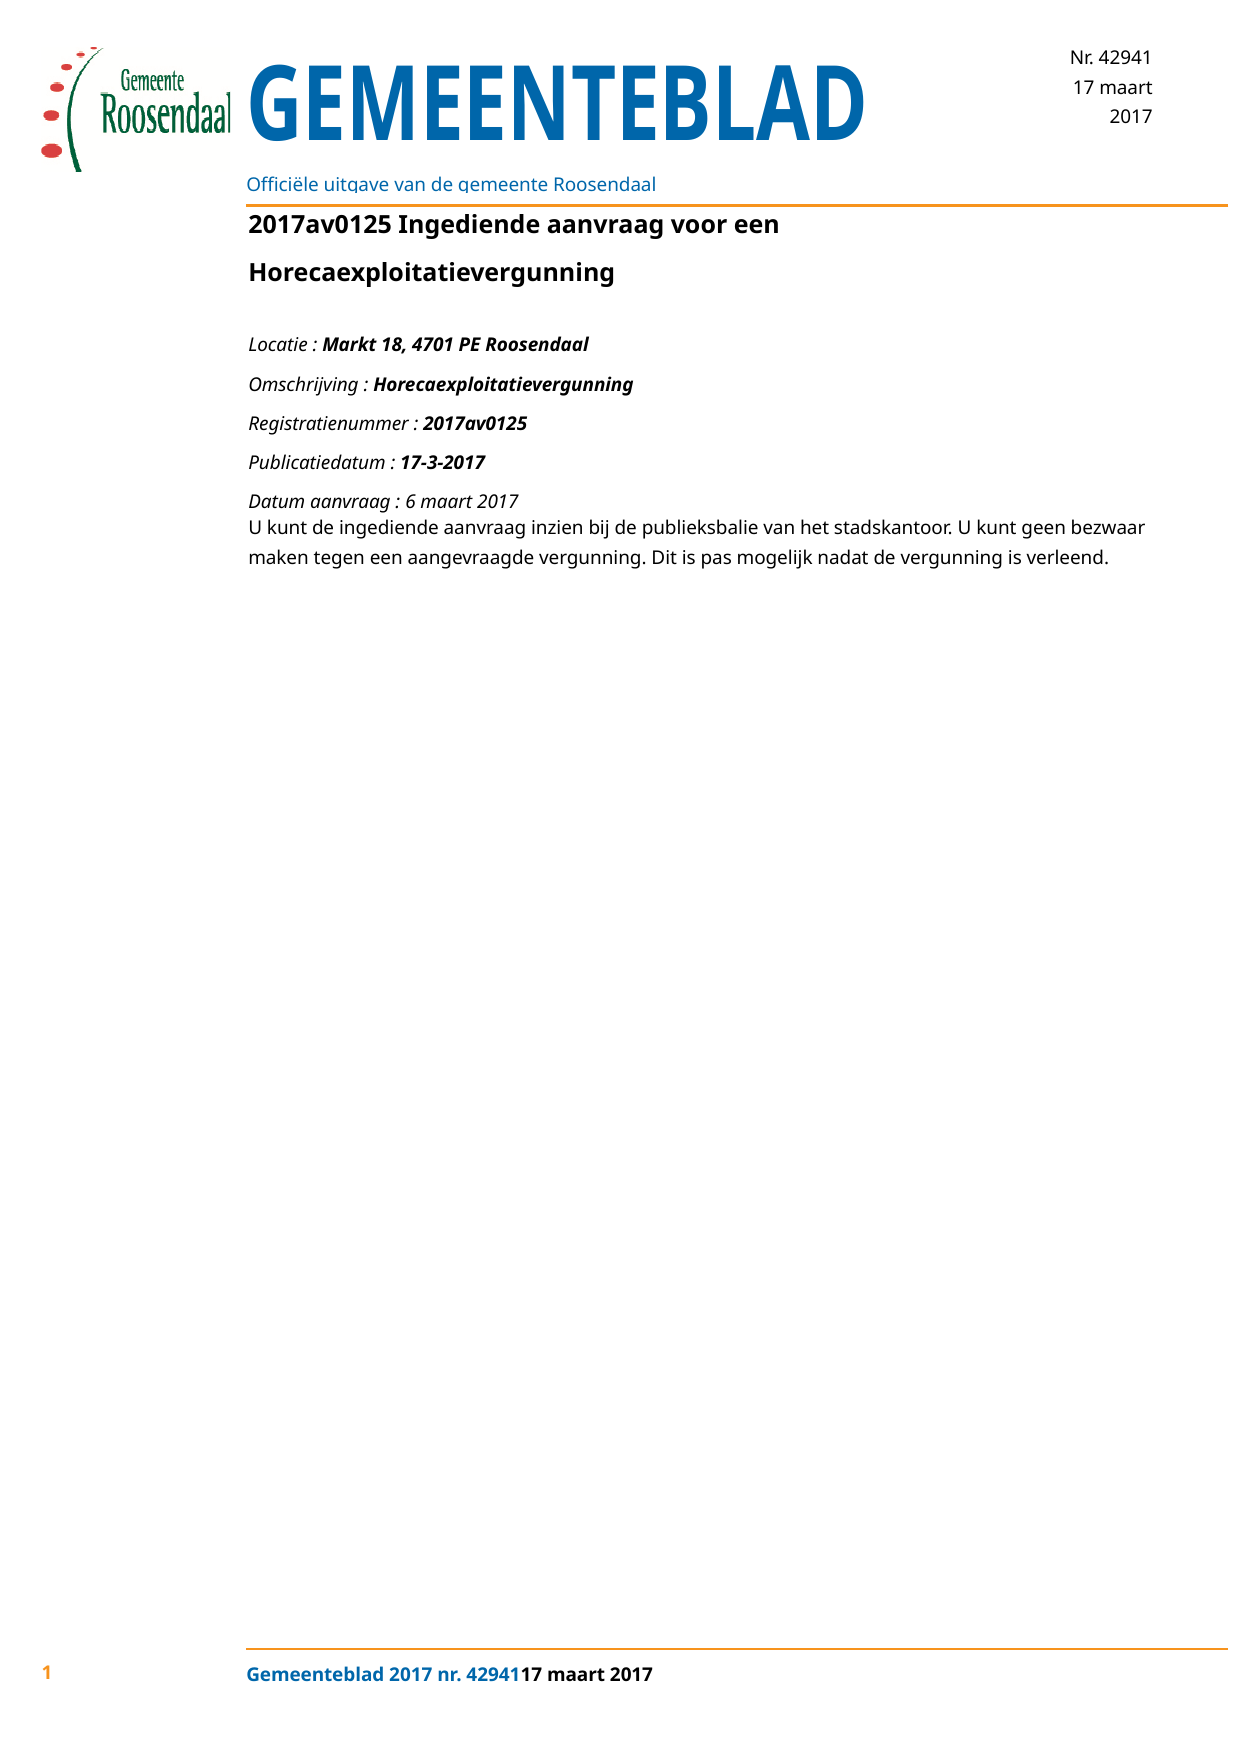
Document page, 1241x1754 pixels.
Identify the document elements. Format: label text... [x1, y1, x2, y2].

text Registratienummer : 2017av0125 [248, 410, 1152, 436]
text U kunt de ingediende aanvraag inzien bij de publieksbalie van het stadskantoor. U kunt geen bezwaar maken tegen een aangevraagde vergunning. Dit is pas mogelijk nadat de vergunning is verleend. [248, 514, 1152, 569]
text Omschrijving : Horecaexploitatievergunning [248, 371, 1152, 396]
text Publicatiedatum : 17-3-2017 [248, 449, 1152, 475]
text Locatie : Markt 18, 4701 PE Roosendaal [248, 331, 1152, 357]
picture [41, 47, 231, 172]
text 2017av0125 Ingediende aanvraag voor een Horecaexploitatievergunning [248, 207, 1152, 288]
text Datum aanvraag : 6 maart 2017 [248, 488, 1152, 514]
